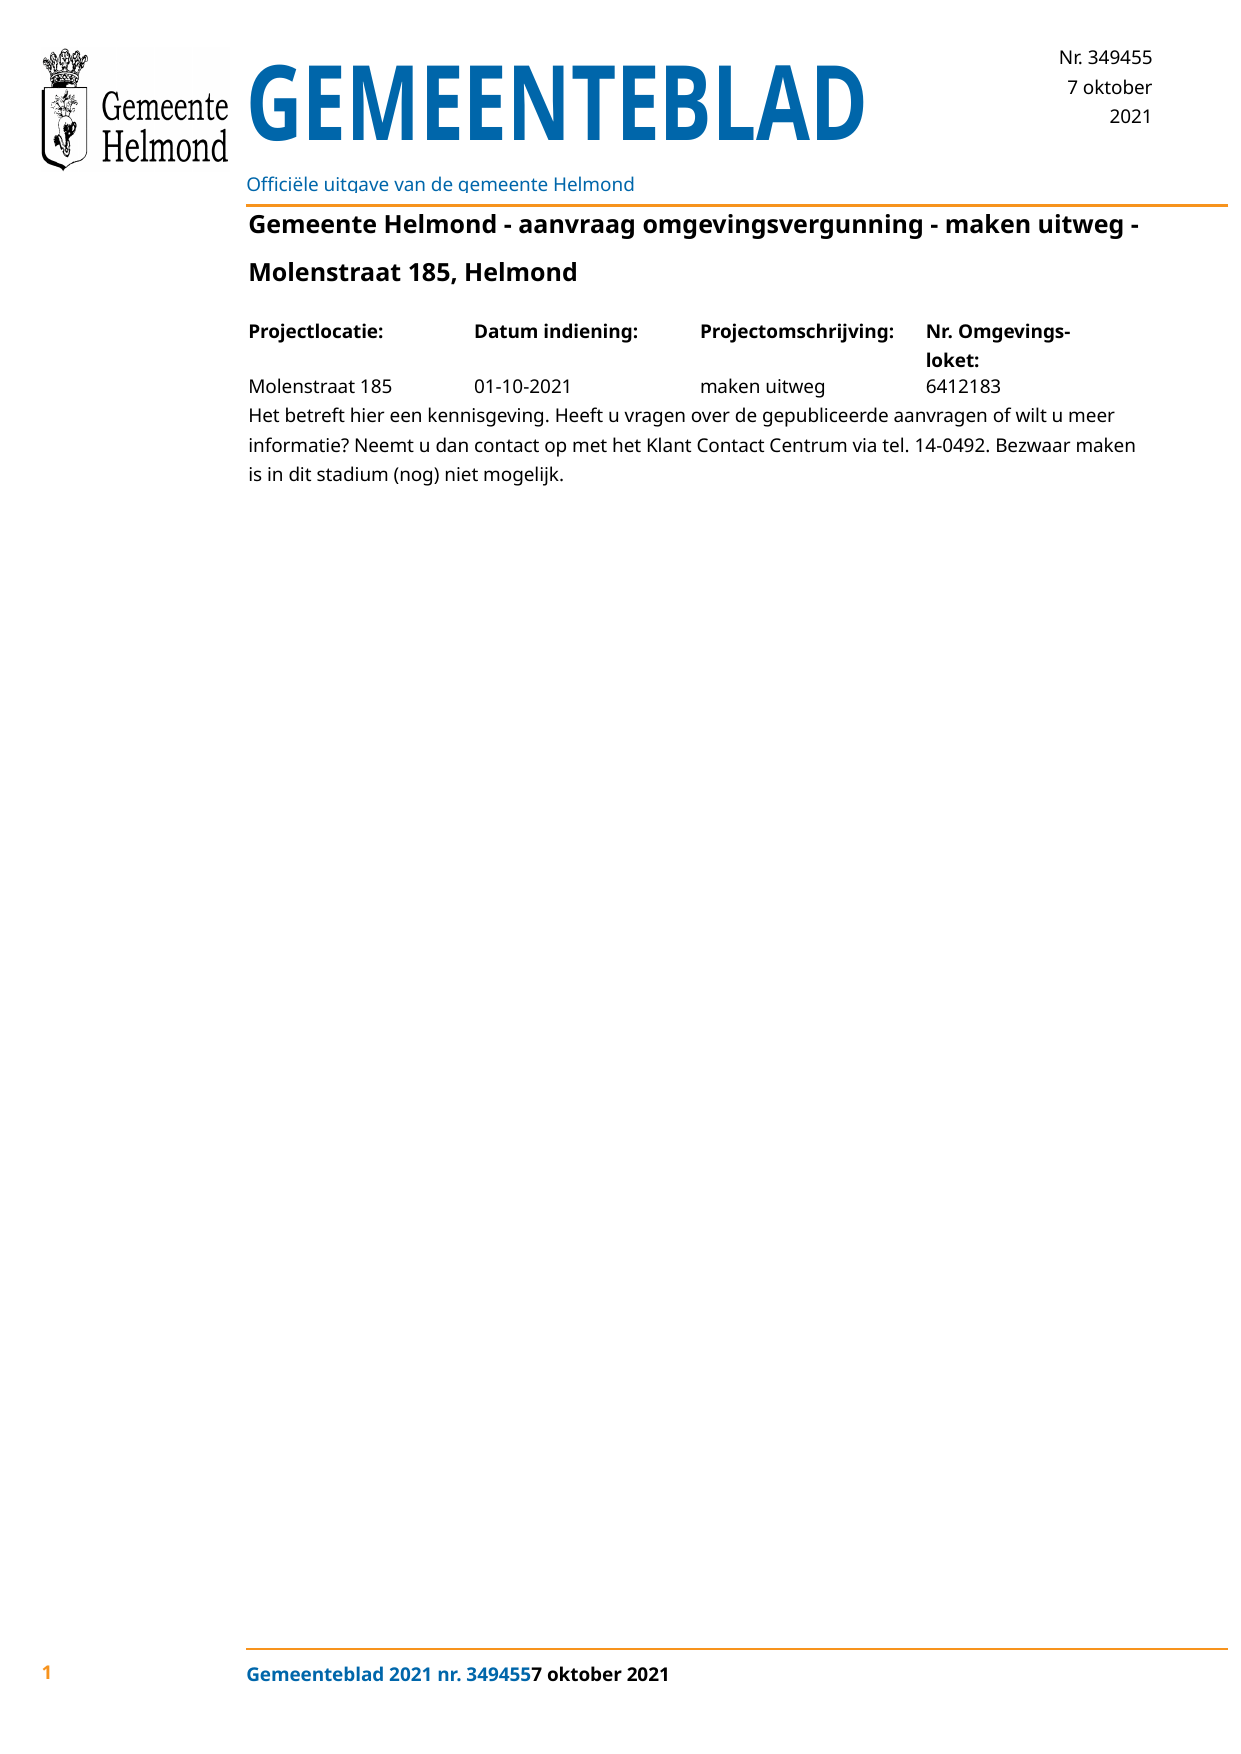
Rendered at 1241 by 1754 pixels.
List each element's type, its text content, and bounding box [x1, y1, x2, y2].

text Gemeente Helmond - aanvraag omgevingsvergunning - maken uitweg - Molenstraat 185, Helmond [248, 207, 1152, 288]
picture [41, 47, 231, 172]
text Het betreft hier een kennisgeving. Heeft u vragen over de gepubliceerde aanvragen of wilt u meer informatie? Neemt u dan contact op met het Klant Contact Centrum via tel. 14-0492. Bezwaar maken is in dit stadium (nog) niet mogelijk. [248, 402, 1152, 487]
table_cell 6412183 [926, 373, 1152, 399]
table_header Nr. Omgevings- loket: [926, 318, 1152, 373]
table_header Datum indiening: [474, 318, 700, 373]
table_cell maken uitweg [700, 373, 926, 399]
table_cell Molenstraat 185 [248, 373, 474, 399]
table_header Projectomschrijving: [700, 318, 926, 373]
table_header Projectlocatie: [248, 318, 474, 373]
table_cell 01-10-2021 [474, 373, 700, 399]
